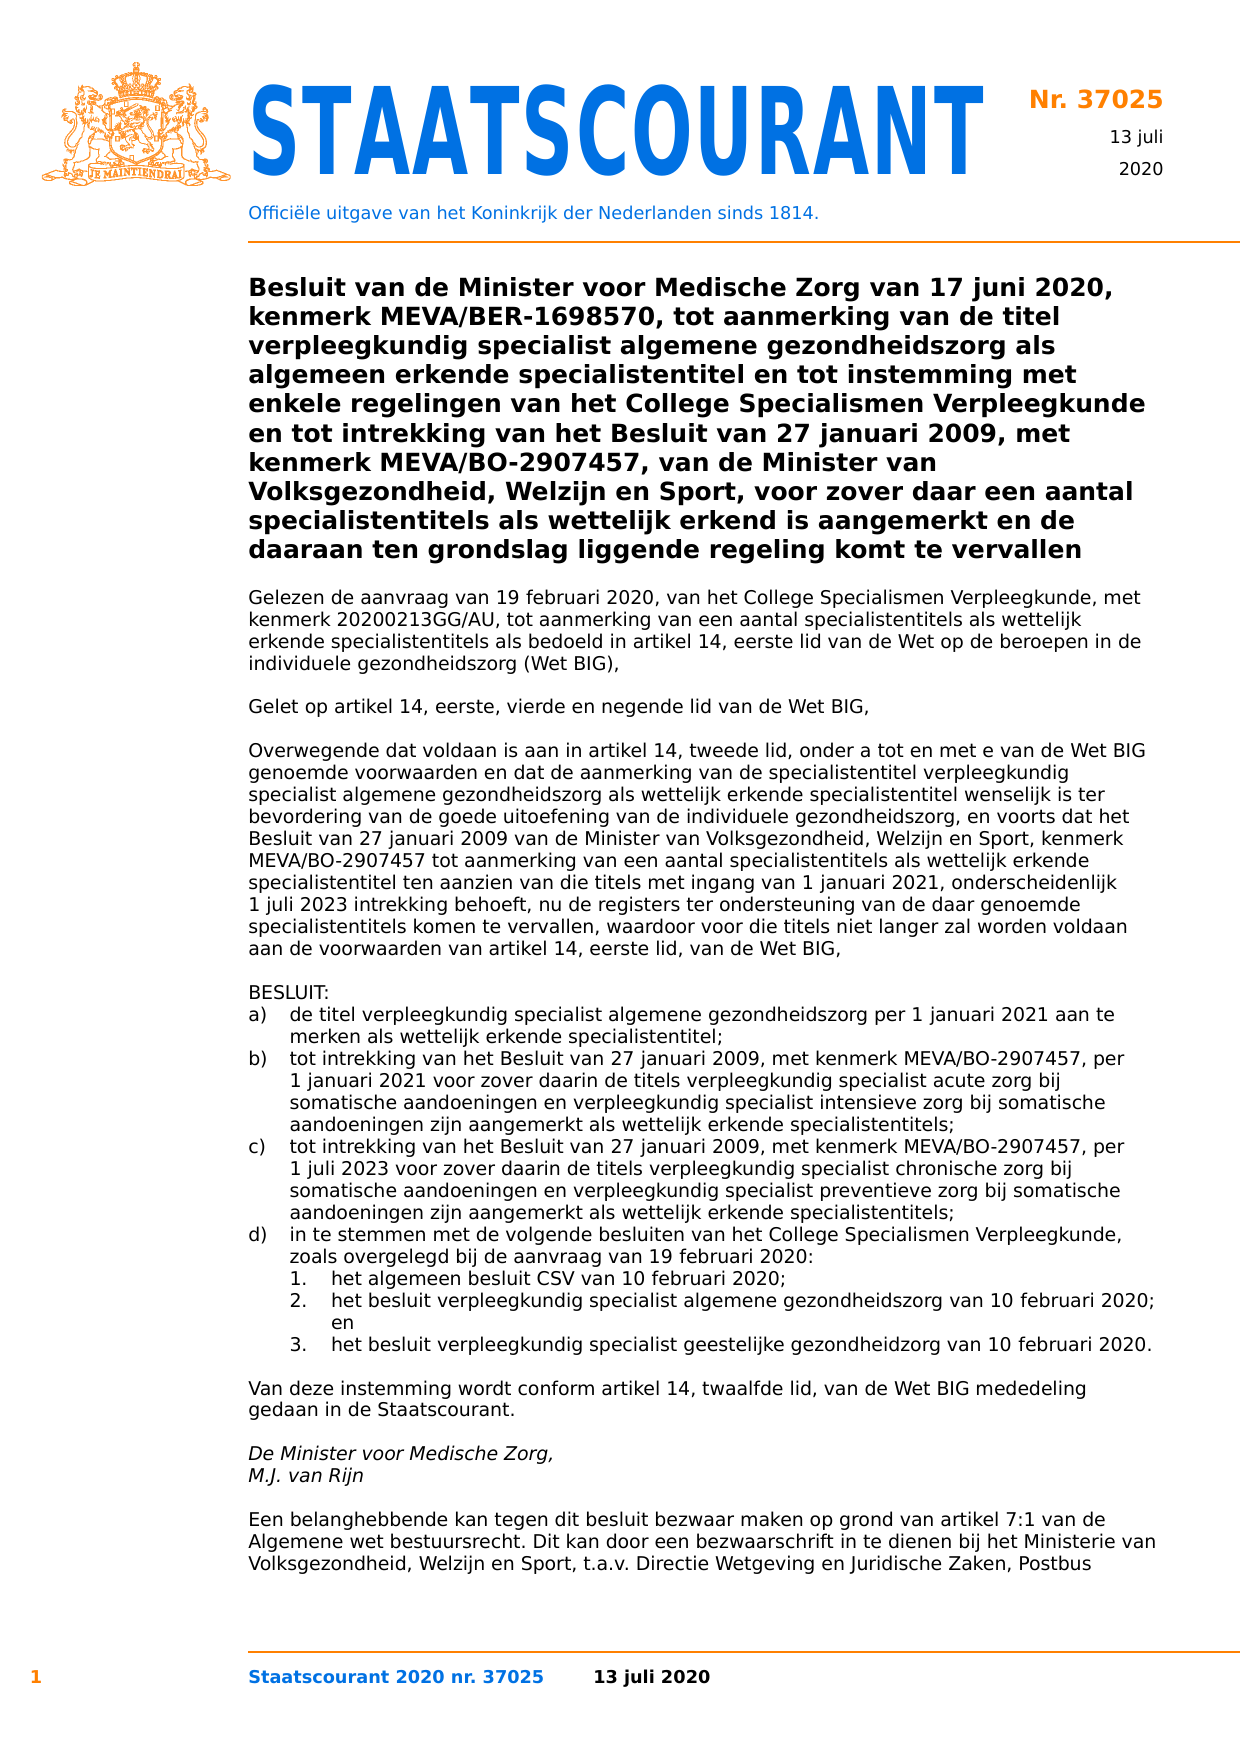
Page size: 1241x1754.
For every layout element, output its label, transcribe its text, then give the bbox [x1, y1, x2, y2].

text Overwegende dat voldaan is aan in artikel 14, tweede lid, onder a tot en met e van de Wet BIG genoemde voorwaarden en dat de aanmerking van de specialistentitel verpleegkundig specialist algemene gezondheidszorg als wettelijk erkende specialistentitel wenselijk is ter bevordering van de goede uitoefening van de individuele gezondheidszorg, en voorts dat het Besluit van 27 januari 2009 van de Minister van Volksgezondheid, Welzijn en Sport, kenmerk MEVA/BO-2907457 tot aanmerking van een aantal specialistentitels als wettelijk erkende specialistentitel ten aanzien van die titels met ingang van 1 januari 2021, onderscheidenlijk 1 juli 2023 intrekking behoeft, nu de registers ter ondersteuning van de daar genoemde specialistentitels komen te vervallen, waardoor voor die titels niet langer zal worden voldaan aan de voorwaarden van artikel 14, eerste lid, van de Wet BIG, [248, 740, 1163, 960]
table_cell 13 juli [998, 121, 1240, 153]
table_header STAATSCOURANT [248, 62, 998, 203]
table_header Nr. 37025 [998, 62, 1240, 121]
text b) tot intrekking van het Besluit van 27 januari 2009, met kenmerk MEVA/BO-2907457, per 1 januari 2021 voor zover daarin de titels verpleegkundig specialist acute zorg bij somatische aandoeningen en verpleegkundig specialist intensieve zorg bij somatische aandoeningen zijn aangemerkt als wettelijk erkende specialistentitels; [248, 1048, 1163, 1136]
text c) tot intrekking van het Besluit van 27 januari 2009, met kenmerk MEVA/BO-2907457, per 1 juli 2023 voor zover daarin de titels verpleegkundig specialist chronische zorg bij somatische aandoeningen en verpleegkundig specialist preventieve zorg bij somatische aandoeningen zijn aangemerkt als wettelijk erkende specialistentitels; [248, 1136, 1163, 1224]
text Een belanghebbende kan tegen dit besluit bezwaar maken op grond van artikel 7:1 van de Algemene wet bestuursrecht. Dit kan door een bezwaarschrift in te dienen bij het Ministerie van Volksgezondheid, Welzijn en Sport, t.a.v. Directie Wetgeving en Juridische Zaken, Postbus [248, 1509, 1163, 1575]
text Gelet op artikel 14, eerste, vierde en negende lid van de Wet BIG, [248, 696, 1163, 718]
subtitle Besluit van de Minister voor Medische Zorg van 17 juni 2020, kenmerk MEVA/BER-1698570, tot aanmerking van de titel verpleegkundig specialist algemene gezondheidszorg als algemeen erkende specialistentitel en tot instemming met enkele regelingen van het College Specialismen Verpleegkunde en tot intrekking van het Besluit van 27 januari 2009, met kenmerk MEVA/BO-2907457, van de Minister van Volksgezondheid, Welzijn en Sport, voor zover daar een aantal specialistentitels als wettelijk erkend is aangemerkt en de daaraan ten grondslag liggende regeling komt te vervallen [248, 273, 1163, 565]
text BESLUIT: [248, 982, 1163, 1004]
table_cell Officiële uitgave van het Koninkrijk der Nederlanden sinds 1814. [248, 203, 1240, 241]
picture [41, 62, 231, 186]
table_cell 2020 [998, 153, 1240, 203]
text Van deze instemming wordt conform artikel 14, twaalfde lid, van de Wet BIG mededeling gedaan in de Staatscourant. [248, 1377, 1163, 1421]
text 1. het algemeen besluit CSV van 10 februari 2020; [289, 1268, 1163, 1289]
text Gelezen de aanvraag van 19 februari 2020, van het College Specialismen Verpleegkunde, met kenmerk 20200213GG/AU, tot aanmerking van een aantal specialistentitels als wettelijk erkende specialistentitels als bedoeld in artikel 14, eerste lid van de Wet op de beroepen in de individuele gezondheidszorg (Wet BIG), [248, 587, 1163, 674]
table_header [25, 62, 248, 241]
text De Minister voor Medische Zorg, M.J. van Rijn [248, 1443, 1163, 1487]
text 2. het besluit verpleegkundig specialist algemene gezondheidszorg van 10 februari 2020; en [289, 1289, 1163, 1333]
text a) de titel verpleegkundig specialist algemene gezondheidszorg per 1 januari 2021 aan te merken als wettelijk erkende specialistentitel; [248, 1004, 1163, 1048]
text d) in te stemmen met de volgende besluiten van het College Specialismen Verpleegkunde, zoals overgelegd bij de aanvraag van 19 februari 2020: [248, 1224, 1163, 1268]
text 3. het besluit verpleegkundig specialist geestelijke gezondheidzorg van 10 februari 2020. [289, 1333, 1163, 1356]
